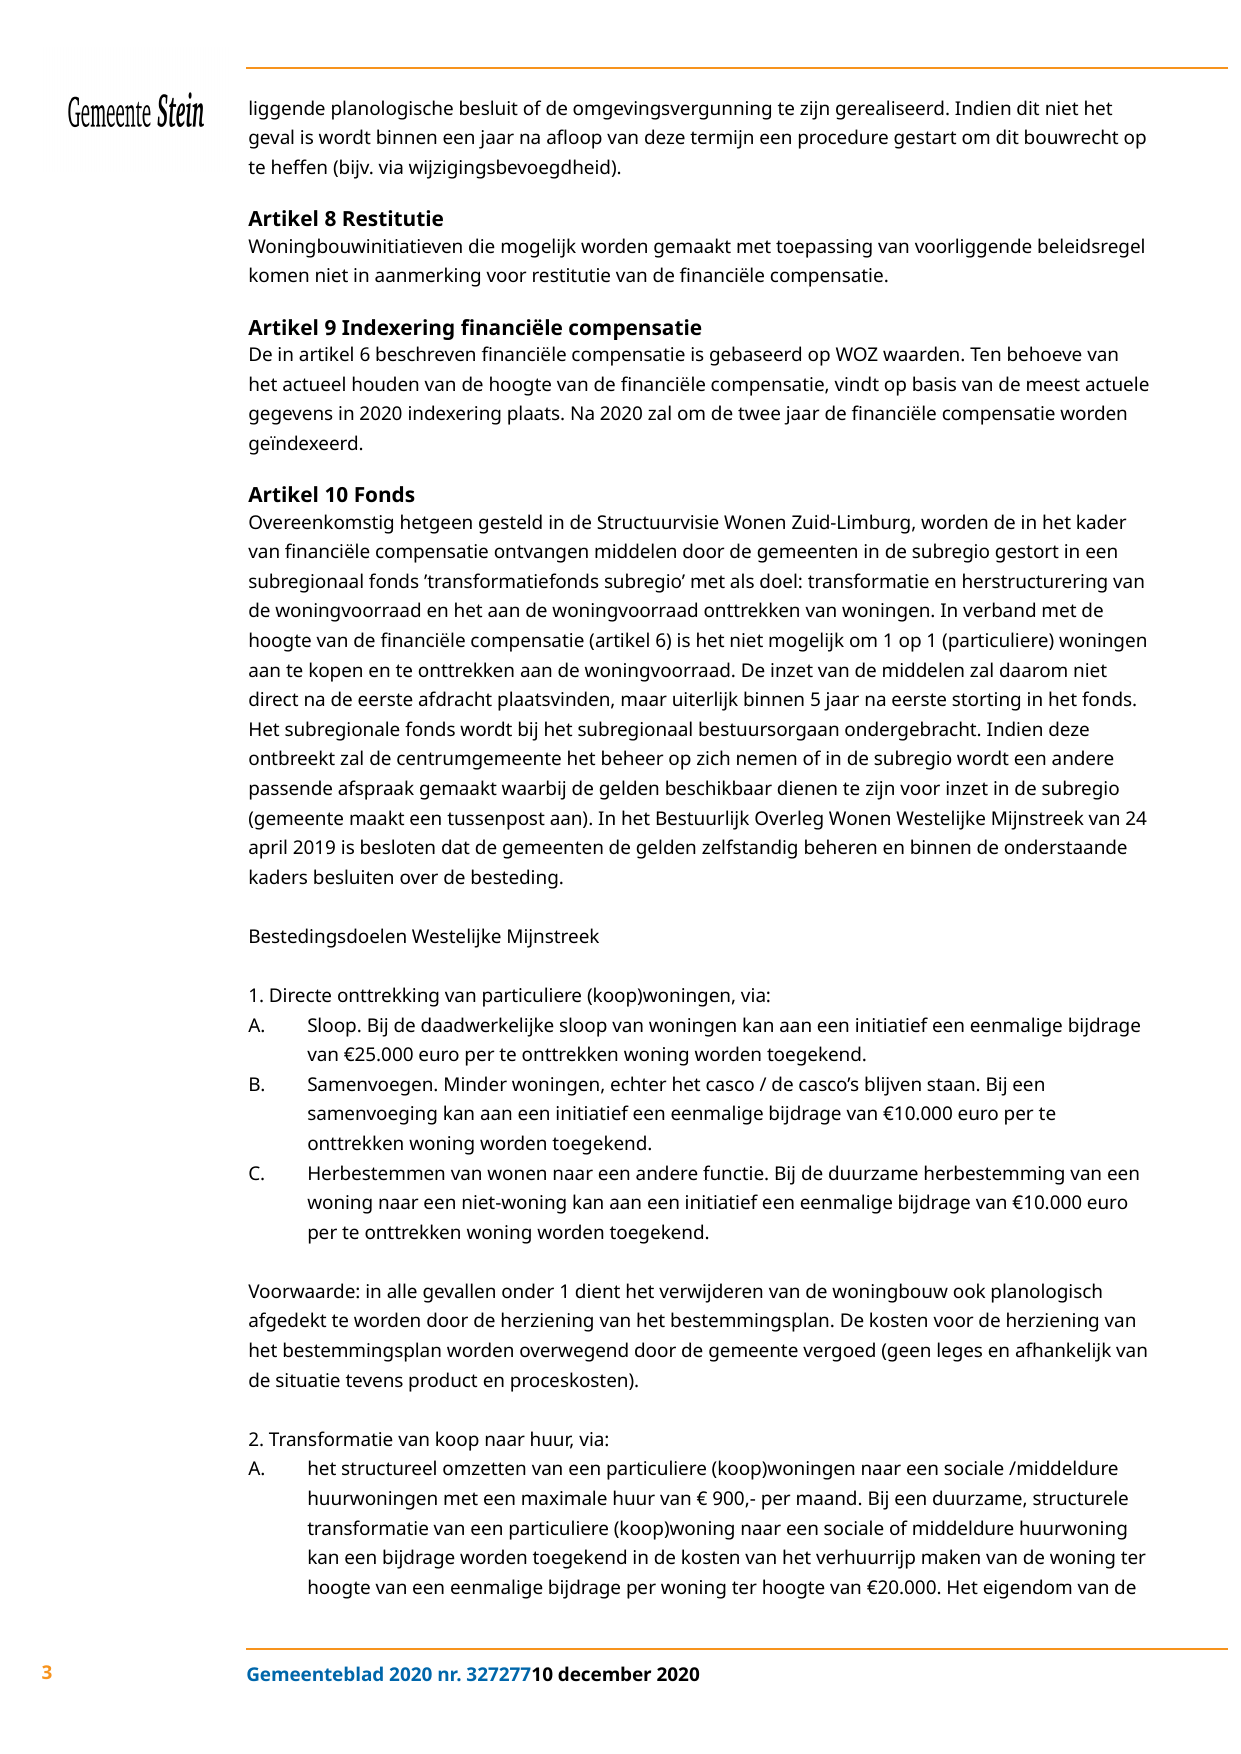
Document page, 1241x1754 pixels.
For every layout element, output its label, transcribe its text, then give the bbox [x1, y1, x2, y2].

text Voorwaarde: in alle gevallen onder 1 dient het verwijderen van de woningbouw ook planologisch afgedekt te worden door de herziening van het bestemmingsplan. De kosten voor de herziening van het bestemmingsplan worden overwegend door de gemeente vergoed (geen leges en afhankelijk van de situatie tevens product en proceskosten). [248, 1278, 1152, 1392]
text Overeenkomstig hetgeen gesteld in de Structuurvisie Wonen Zuid-Limburg, worden de in het kader van financiële compensatie ontvangen middelen door de gemeenten in de subregio gestort in een subregionaal fonds ’transformatiefonds subregio’ met als doel: transformatie en herstructurering van de woningvoorraad en het aan de woningvoorraad onttrekken van woningen. In verband met de hoogte van de financiële compensatie (artikel 6) is het niet mogelijk om 1 op 1 (particuliere) woningen aan te kopen en te onttrekken aan de woningvoorraad. De inzet van de middelen zal daarom niet direct na de eerste afdracht plaatsvinden, maar uiterlijk binnen 5 jaar na eerste storting in het fonds. [248, 509, 1152, 712]
list het structureel omzetten van een particuliere (koop)woningen naar een sociale /middeldure huurwoningen met een maximale huur van € 900,- per maand. Bij een duurzame, structurele transformatie van een particuliere (koop)woning naar een sociale of middeldure huurwoning kan een bijdrage worden toegekend in de kosten van het verhuurrijp maken van de woning ter hoogte van een eenmalige bijdrage per woning ter hoogte van €20.000. Het eigendom van de [248, 1456, 1152, 1599]
list Herbestemmen van wonen naar een andere functie. Bij de duurzame herbestemming van een woning naar een niet-woning kan aan een initiatief een eenmalige bijdrage van €10.000 euro per te onttrekken woning worden toegekend. [248, 1160, 1152, 1244]
list Samenvoegen. Minder woningen, echter het casco / de casco’s blijven staan. Bij een samenvoeging kan aan een initiatief een eenmalige bijdrage van €10.000 euro per te onttrekken woning worden toegekend. [248, 1071, 1152, 1156]
text Artikel 8 Restitutie [248, 204, 1152, 233]
list Sloop. Bij de daadwerkelijke sloop van woningen kan aan een initiatief een eenmalige bijdrage van €25.000 euro per te onttrekken woning worden toegekend. [248, 1012, 1152, 1067]
picture [41, 47, 231, 172]
text Woningbouwinitiatieven die mogelijk worden gemaakt met toepassing van voorliggende beleidsregel komen niet in aanmerking voor restitutie van de financiële compensatie. [248, 233, 1152, 288]
text liggende planologische besluit of de omgevingsvergunning te zijn gerealiseerd. Indien dit niet het geval is wordt binnen een jaar na afloop van deze termijn een procedure gestart om dit bouwrecht op te heffen (bijv. via wijzigingsbevoegdheid). [248, 95, 1152, 180]
text Artikel 9 Indexering financiële compensatie [248, 313, 1152, 341]
text De in artikel 6 beschreven financiële compensatie is gebaseerd op WOZ waarden. Ten behoeve van het actueel houden van de hoogte van de financiële compensatie, vindt op basis van de meest actuele gegevens in 2020 indexering plaats. Na 2020 zal om de twee jaar de financiële compensatie worden geïndexeerd. [248, 341, 1152, 456]
text Het subregionale fonds wordt bij het subregionaal bestuursorgaan ondergebracht. Indien deze ontbreekt zal de centrumgemeente het beheer op zich nemen of in de subregio wordt een andere passende afspraak gemaakt waarbij de gelden beschikbaar dienen te zijn voor inzet in de subregio (gemeente maakt een tussenpost aan). In het Bestuurlijk Overleg Wonen Westelijke Mijnstreek van 24 april 2019 is besloten dat de gemeenten de gelden zelfstandig beheren en binnen de onderstaande kaders besluiten over de besteding. [248, 716, 1152, 889]
text Artikel 10 Fonds [248, 480, 1152, 509]
text Bestedingsdoelen Westelijke Mijnstreek [248, 923, 1152, 949]
text 1. Directe onttrekking van particuliere (koop)woningen, via: [248, 982, 1152, 1008]
text 2. Transformatie van koop naar huur, via: [248, 1426, 1152, 1452]
